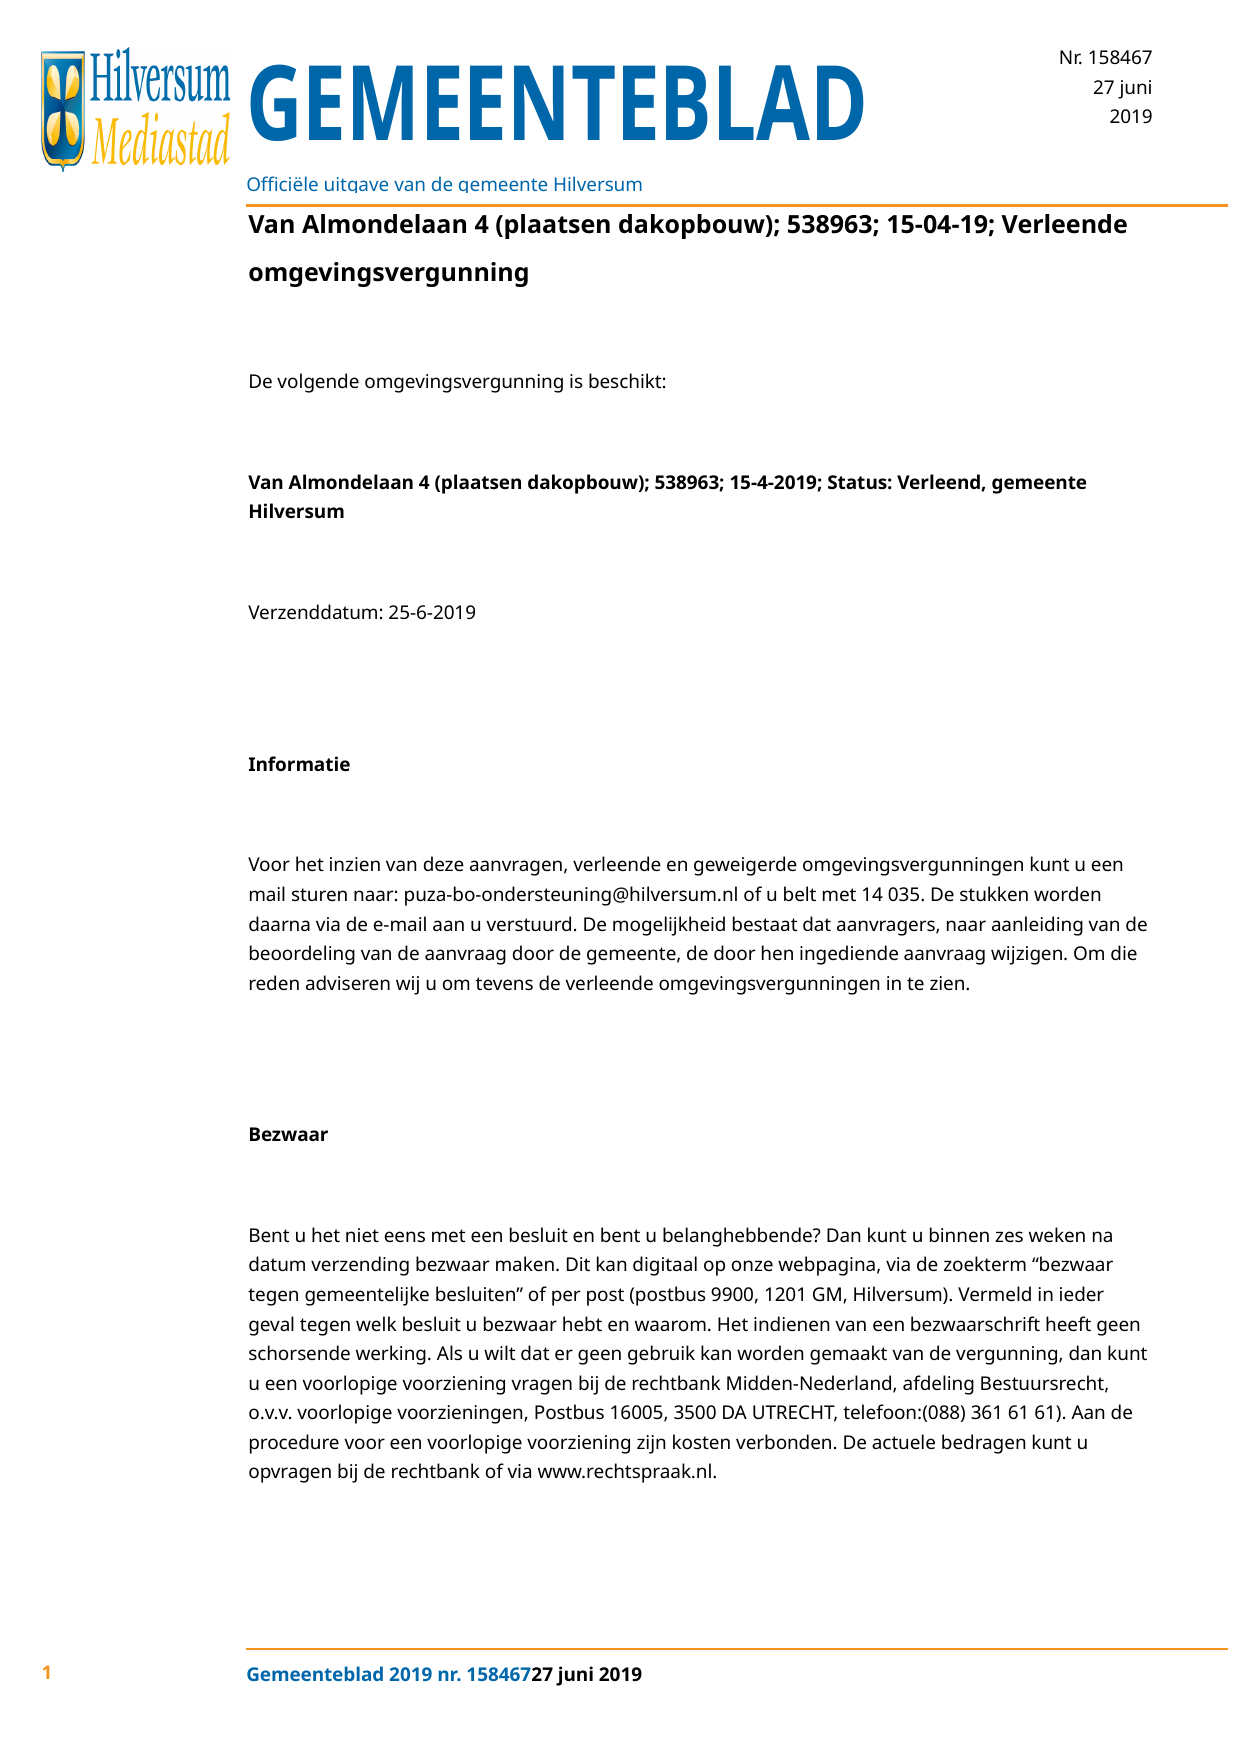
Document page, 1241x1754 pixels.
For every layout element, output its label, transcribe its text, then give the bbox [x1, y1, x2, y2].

picture [41, 47, 231, 172]
text Bezwaar [248, 1121, 1152, 1147]
text Voor het inzien van deze aanvragen, verleende en geweigerde omgevingsvergunningen kunt u een mail sturen naar: puza-bo-ondersteuning@hilversum.nl of u belt met 14 035. De stukken worden daarna via de e-mail aan u verstuurd. De mogelijkheid bestaat dat aanvragers, naar aanleiding van de beoordeling van de aanvraag door de gemeente, de door hen ingediende aanvraag wijzigen. Om die reden adviseren wij u om tevens de verleende omgevingsvergunningen in te zien. [248, 852, 1152, 996]
text Van Almondelaan 4 (plaatsen dakopbouw); 538963; 15-4-2019; Status: Verleend, gemeente Hilversum [248, 469, 1152, 524]
text Informatie [248, 751, 1152, 777]
text Bent u het niet eens met een besluit en bent u belanghebbende? Dan kunt u binnen zes weken na datum verzending bezwaar maken. Dit kan digitaal op onze webpagina, via de zoekterm “bezwaar tegen gemeentelijke besluiten” of per post (postbus 9900, 1201 GM, Hilversum). Vermeld in ieder geval tegen welk besluit u bezwaar hebt en waarom. Het indienen van een bezwaarschrift heeft geen schorsende werking. Als u wilt dat er geen gebruik kan worden gemaakt van de vergunning, dan kunt u een voorlopige voorziening vragen bij de rechtbank Midden-Nederland, afdeling Bestuursrecht, o.v.v. voorlopige voorzieningen, Postbus 16005, 3500 DA UTRECHT, telefoon:(088) 361 61 61). Aan de procedure voor een voorlopige voorziening zijn kosten verbonden. De actuele bedragen kunt u opvragen bij de rechtbank of via www.rechtspraak.nl. [248, 1222, 1152, 1484]
text De volgende omgevingsvergunning is beschikt: [248, 368, 1152, 394]
text Verzenddatum: 25-6-2019 [248, 599, 1152, 625]
text Van Almondelaan 4 (plaatsen dakopbouw); 538963; 15-04-19; Verleende omgevingsvergunning [248, 207, 1152, 288]
